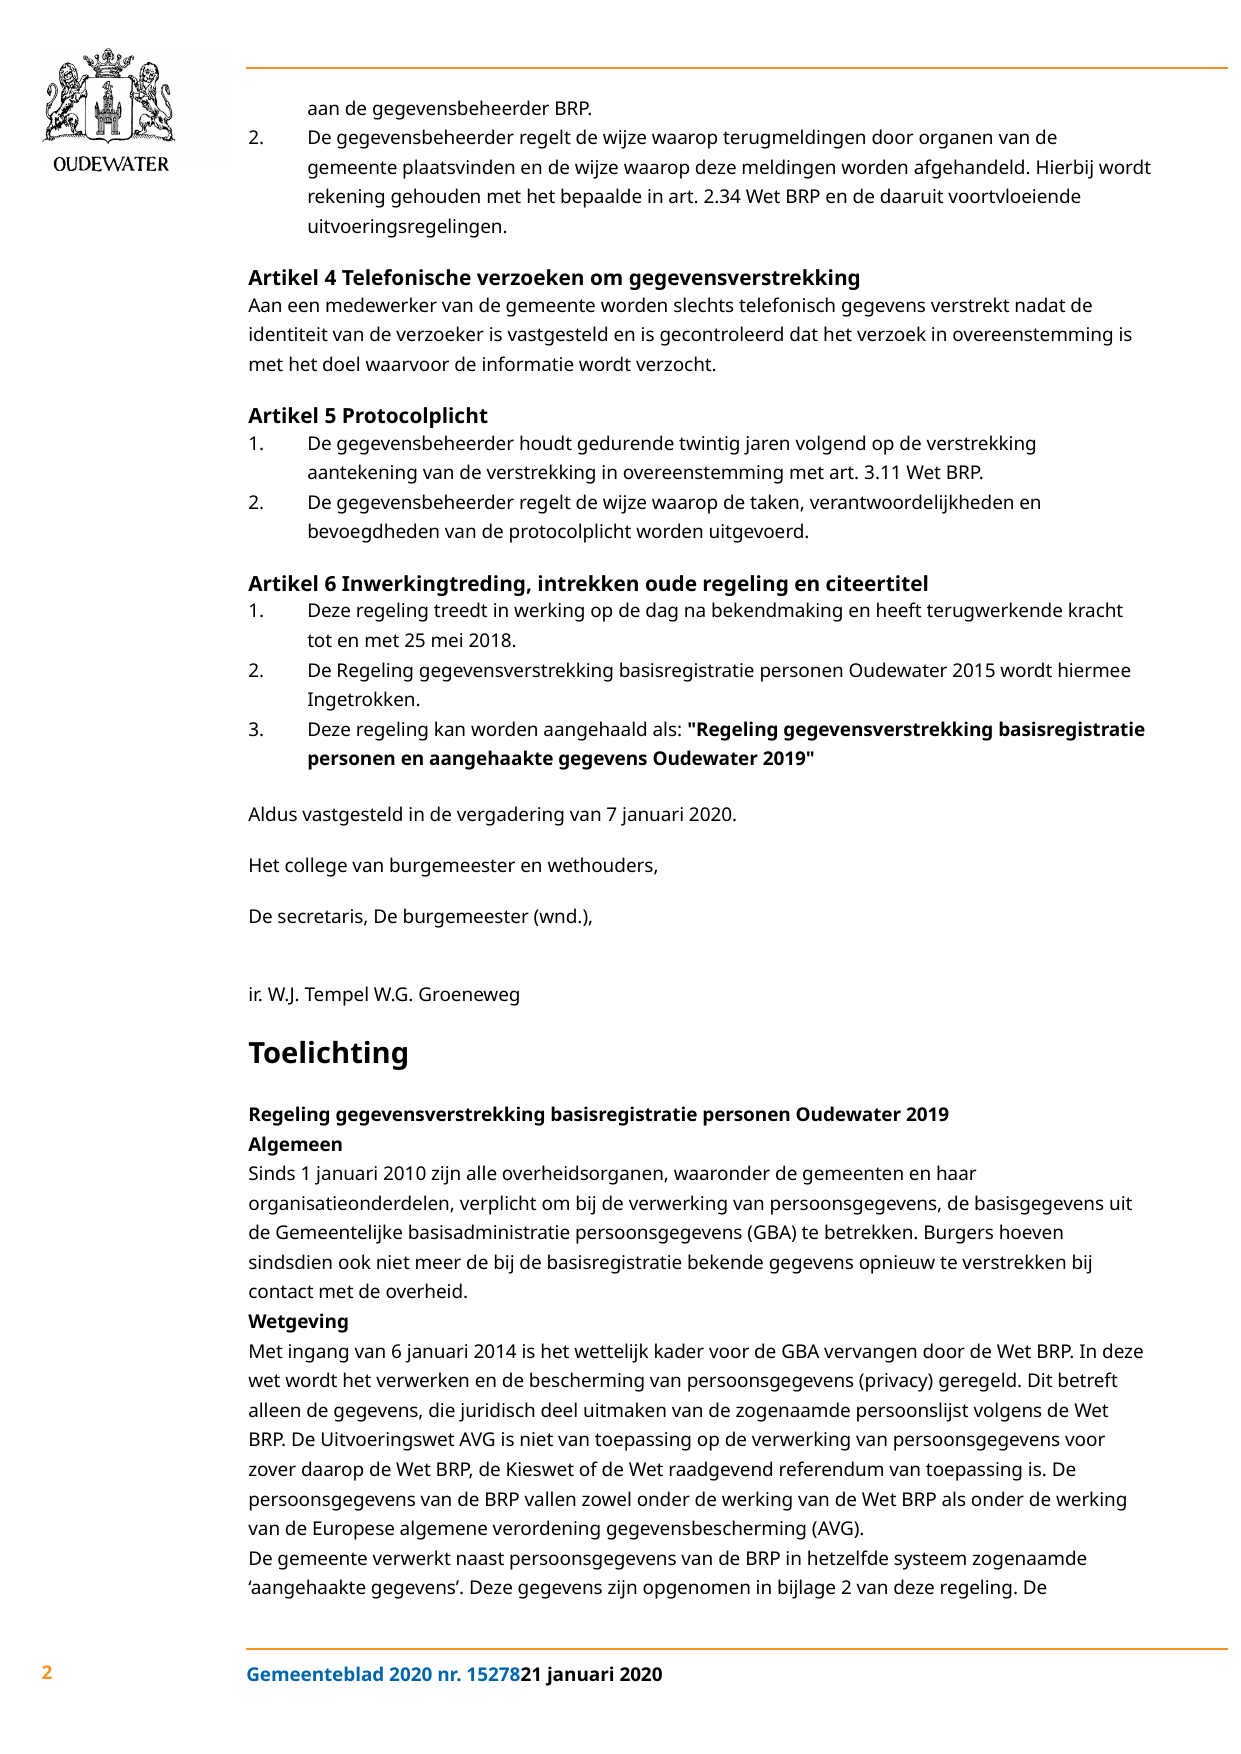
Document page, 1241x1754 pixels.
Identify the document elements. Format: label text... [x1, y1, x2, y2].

list De Regeling gegevensverstrekking basisregistratie personen Oudewater 2015 wordt hiermee Ingetrokken. [248, 657, 1152, 712]
list De gegevensbeheerder regelt de wijze waarop de taken, verantwoordelijkheden en bevoegdheden van de protocolplicht worden uitgevoerd. [248, 489, 1152, 544]
text Met ingang van 6 januari 2014 is het wettelijk kader voor de GBA vervangen door de Wet BRP. In deze wet wordt het verwerken en de bescherming van persoonsgegevens (privacy) geregeld. Dit betreft alleen de gegevens, die juridisch deel uitmaken van de zogenaamde persoonslijst volgens de Wet BRP. De Uitvoeringswet AVG is niet van toepassing op de verwerking van persoonsgegevens voor zover daarop de Wet BRP, de Kieswet of de Wet raadgevend referendum van toepassing is. De persoonsgegevens van de BRP vallen zowel onder de werking van de Wet BRP als onder de werking van de Europese algemene verordening gegevensbescherming (AVG). [248, 1338, 1152, 1541]
text Het college van burgemeester en wethouders, [248, 852, 1152, 878]
list Deze regeling treedt in werking op de dag na bekendmaking en heeft terugwerkende kracht tot en met 25 mei 2018. [248, 598, 1152, 653]
text De secretaris, De burgemeester (wnd.), [248, 904, 1152, 929]
text Wetgeving [248, 1308, 1152, 1334]
text Toelichting [248, 1032, 1152, 1072]
text Artikel 5 Protocolplicht [248, 402, 1152, 430]
text Aldus vastgesteld in de vergadering van 7 januari 2020. [248, 801, 1152, 827]
picture [41, 47, 231, 172]
list De gegevensbeheerder regelt de wijze waarop terugmeldingen door organen van de gemeente plaatsvinden en de wijze waarop deze meldingen worden afgehandeld. Hierbij wordt rekening gehouden met het bepaalde in art. 2.34 Wet BRP en de daaruit voortvloeiende uitvoeringsregelingen. [248, 124, 1152, 239]
text Artikel 4 Telefonische verzoeken om gegevensverstrekking [248, 263, 1152, 292]
text Aan een medewerker van de gemeente worden slechts telefonisch gegevens verstrekt nadat de identiteit van de verzoeker is vastgesteld en is gecontroleerd dat het verzoek in overeenstemming is met het doel waarvoor de informatie wordt verzocht. [248, 292, 1152, 377]
text De gemeente verwerkt naast persoonsgegevens van de BRP in hetzelfde systeem zogenaamde ‘aangehaakte gegevens’. Deze gegevens zijn opgenomen in bijlage 2 van deze regeling. De [248, 1545, 1152, 1600]
list aan de gegevensbeheerder BRP. [248, 95, 1152, 121]
text Sinds 1 januari 2010 zijn alle overheidsorganen, waaronder de gemeenten en haar organisatieonderdelen, verplicht om bij de verwerking van persoonsgegevens, de basisgegevens uit de Gemeentelijke basisadministratie persoonsgegevens (GBA) te betrekken. Burgers hoeven sindsdien ook niet meer de bij de basisregistratie bekende gegevens opnieuw te verstrekken bij contact met de overheid. [248, 1160, 1152, 1304]
list Deze regeling kan worden aangehaald als: "Regeling gegevensverstrekking basisregistratie personen en aangehaakte gegevens Oudewater 2019" [248, 716, 1152, 771]
text Artikel 6 Inwerkingtreding, intrekken oude regeling en citeertitel [248, 569, 1152, 598]
text ir. W.J. Tempel W.G. Groeneweg [248, 981, 1152, 1007]
list De gegevensbeheerder houdt gedurende twintig jaren volgend op de verstrekking aantekening van de verstrekking in overeenstemming met art. 3.11 Wet BRP. [248, 430, 1152, 485]
text Regeling gegevensverstrekking basisregistratie personen Oudewater 2019 [248, 1101, 1152, 1127]
text Algemeen [248, 1131, 1152, 1157]
